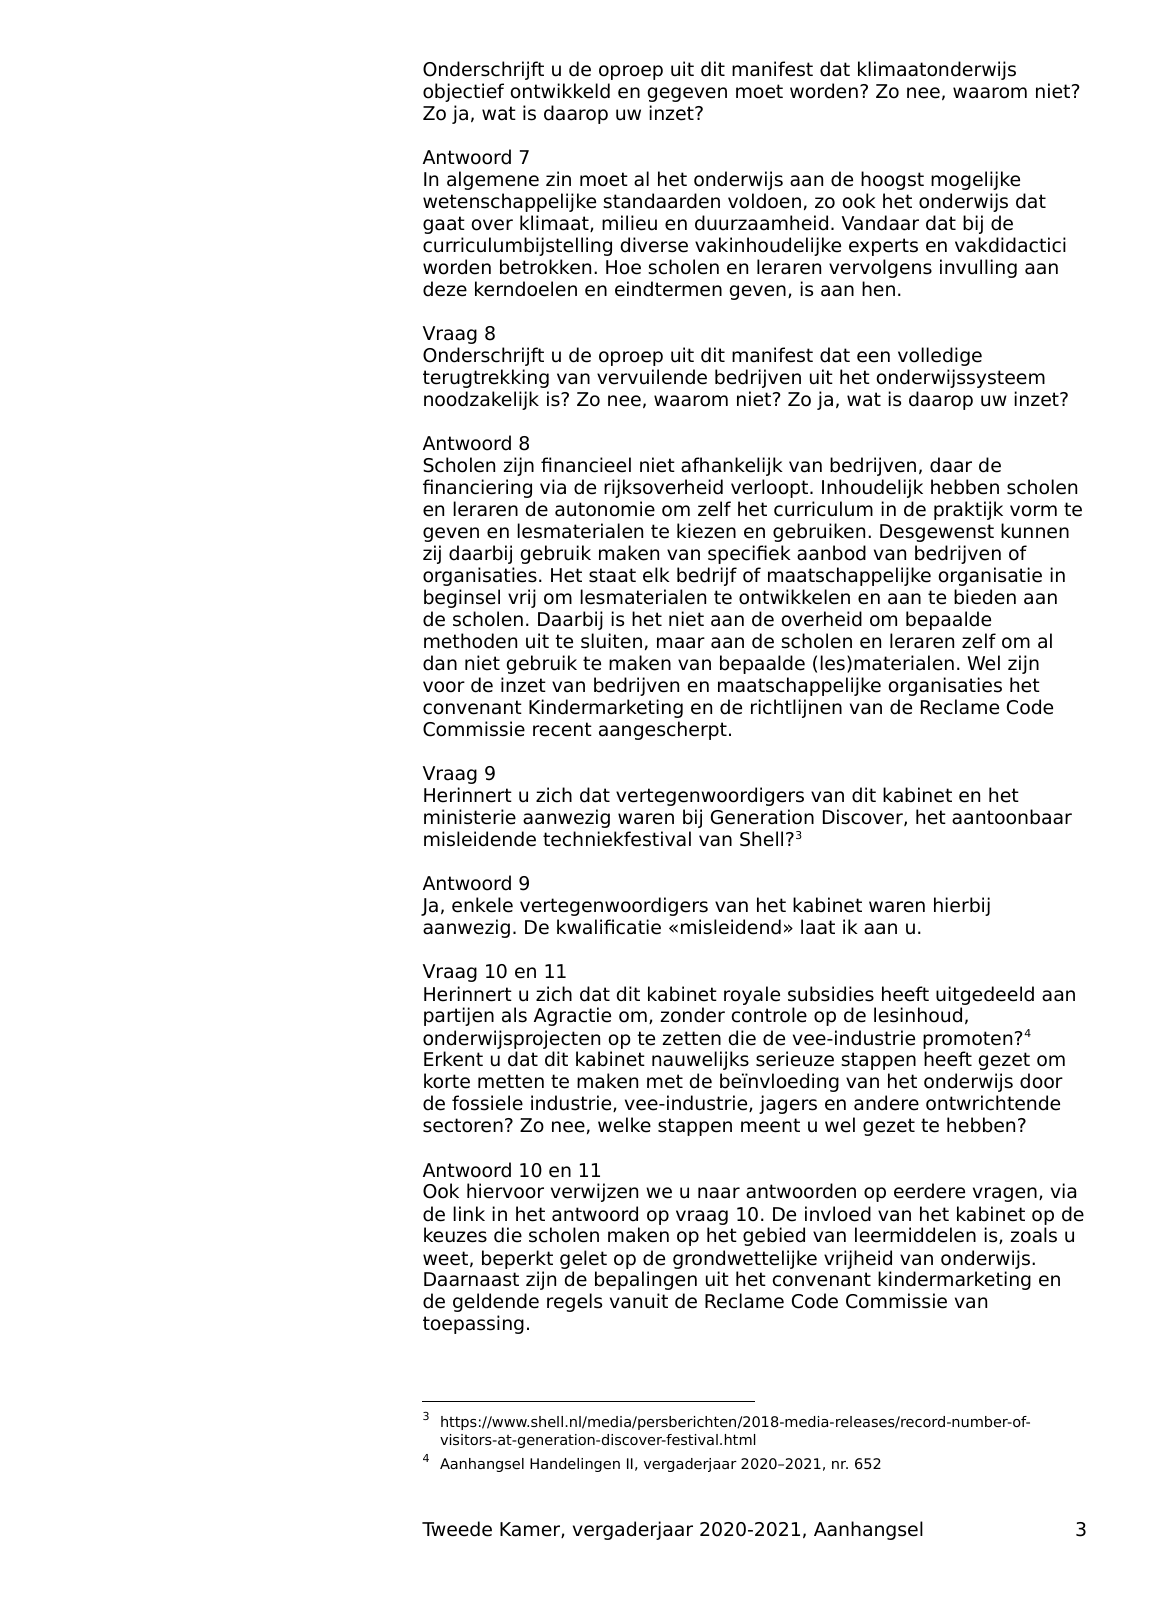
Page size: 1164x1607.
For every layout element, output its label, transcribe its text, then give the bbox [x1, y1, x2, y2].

text Herinnert u zich dat vertegenwoordigers van dit kabinet en het ministerie aanwezig waren bij Generation Discover, het aantoonbaar misleidende techniekfestival van Shell? [422, 785, 1087, 851]
text Erkent u dat dit kabinet nauwelijks serieuze stappen heeft gezet om korte metten te maken met de beïnvloeding van het onderwijs door de fossiele industrie, vee-industrie, jagers en andere ontwrichtende sectoren? Zo nee, welke stappen meent u wel gezet te hebben? [422, 1049, 1087, 1137]
text Vraag 9 [422, 763, 1087, 785]
text Antwoord 9 [422, 873, 1087, 895]
text Antwoord 10 en 11 [422, 1159, 1087, 1181]
text Antwoord 7 [422, 147, 1087, 169]
text Onderschrijft u de oproep uit dit manifest dat een volledige terugtrekking van vervuilende bedrijven uit het onderwijssysteem noodzakelijk is? Zo nee, waarom niet? Zo ja, wat is daarop uw inzet? [422, 345, 1087, 411]
text https://www.shell.nl/media/persberichten/2018-media-releases/record-number-of-visitors-at-generation-discover-festival.html [422, 1410, 1087, 1449]
text Vraag 10 en 11 [422, 961, 1087, 983]
text Ja, enkele vertegenwoordigers van het kabinet waren hierbij aanwezig. De kwalificatie «misleidend» laat ik aan u. [422, 895, 1087, 939]
text Aanhangsel Handelingen II, vergaderjaar 2020–2021, nr. 652 [422, 1452, 1087, 1474]
text Vraag 8 [422, 323, 1087, 345]
text Onderschrijft u de oproep uit dit manifest dat klimaatonderwijs objectief ontwikkeld en gegeven moet worden? Zo nee, waarom niet? Zo ja, wat is daarop uw inzet? [422, 59, 1087, 125]
text Herinnert u zich dat dit kabinet royale subsidies heeft uitgedeeld aan partijen als Agractie om, zonder controle op de lesinhoud, onderwijsprojecten op te zetten die de vee-industrie promoten? [422, 983, 1087, 1049]
text In algemene zin moet al het onderwijs aan de hoogst mogelijke wetenschappelijke standaarden voldoen, zo ook het onderwijs dat gaat over klimaat, milieu en duurzaamheid. Vandaar dat bij de curriculumbijstelling diverse vakinhoudelijke experts en vakdidactici worden betrokken. Hoe scholen en leraren vervolgens invulling aan deze kerndoelen en eindtermen geven, is aan hen. [422, 169, 1087, 301]
text Scholen zijn financieel niet afhankelijk van bedrijven, daar de financiering via de rijksoverheid verloopt. Inhoudelijk hebben scholen en leraren de autonomie om zelf het curriculum in de praktijk vorm te geven en lesmaterialen te kiezen en gebruiken. Desgewenst kunnen zij daarbij gebruik maken van specifiek aanbod van bedrijven of organisaties. Het staat elk bedrijf of maatschappelijke organisatie in beginsel vrij om lesmaterialen te ontwikkelen en aan te bieden aan de scholen. Daarbij is het niet aan de overheid om bepaalde methoden uit te sluiten, maar aan de scholen en leraren zelf om al dan niet gebruik te maken van bepaalde (les)materialen. Wel zijn voor de inzet van bedrijven en maatschappelijke organisaties het convenant Kindermarketing en de richtlijnen van de Reclame Code Commissie recent aangescherpt. [422, 455, 1087, 741]
text Antwoord 8 [422, 433, 1087, 455]
text Ook hiervoor verwijzen we u naar antwoorden op eerdere vragen, via de link in het antwoord op vraag 10. De invloed van het kabinet op de keuzes die scholen maken op het gebied van leermiddelen is, zoals u weet, beperkt gelet op de grondwettelijke vrijheid van onderwijs. Daarnaast zijn de bepalingen uit het convenant kindermarketing en de geldende regels vanuit de Reclame Code Commissie van toepassing. [422, 1181, 1087, 1335]
